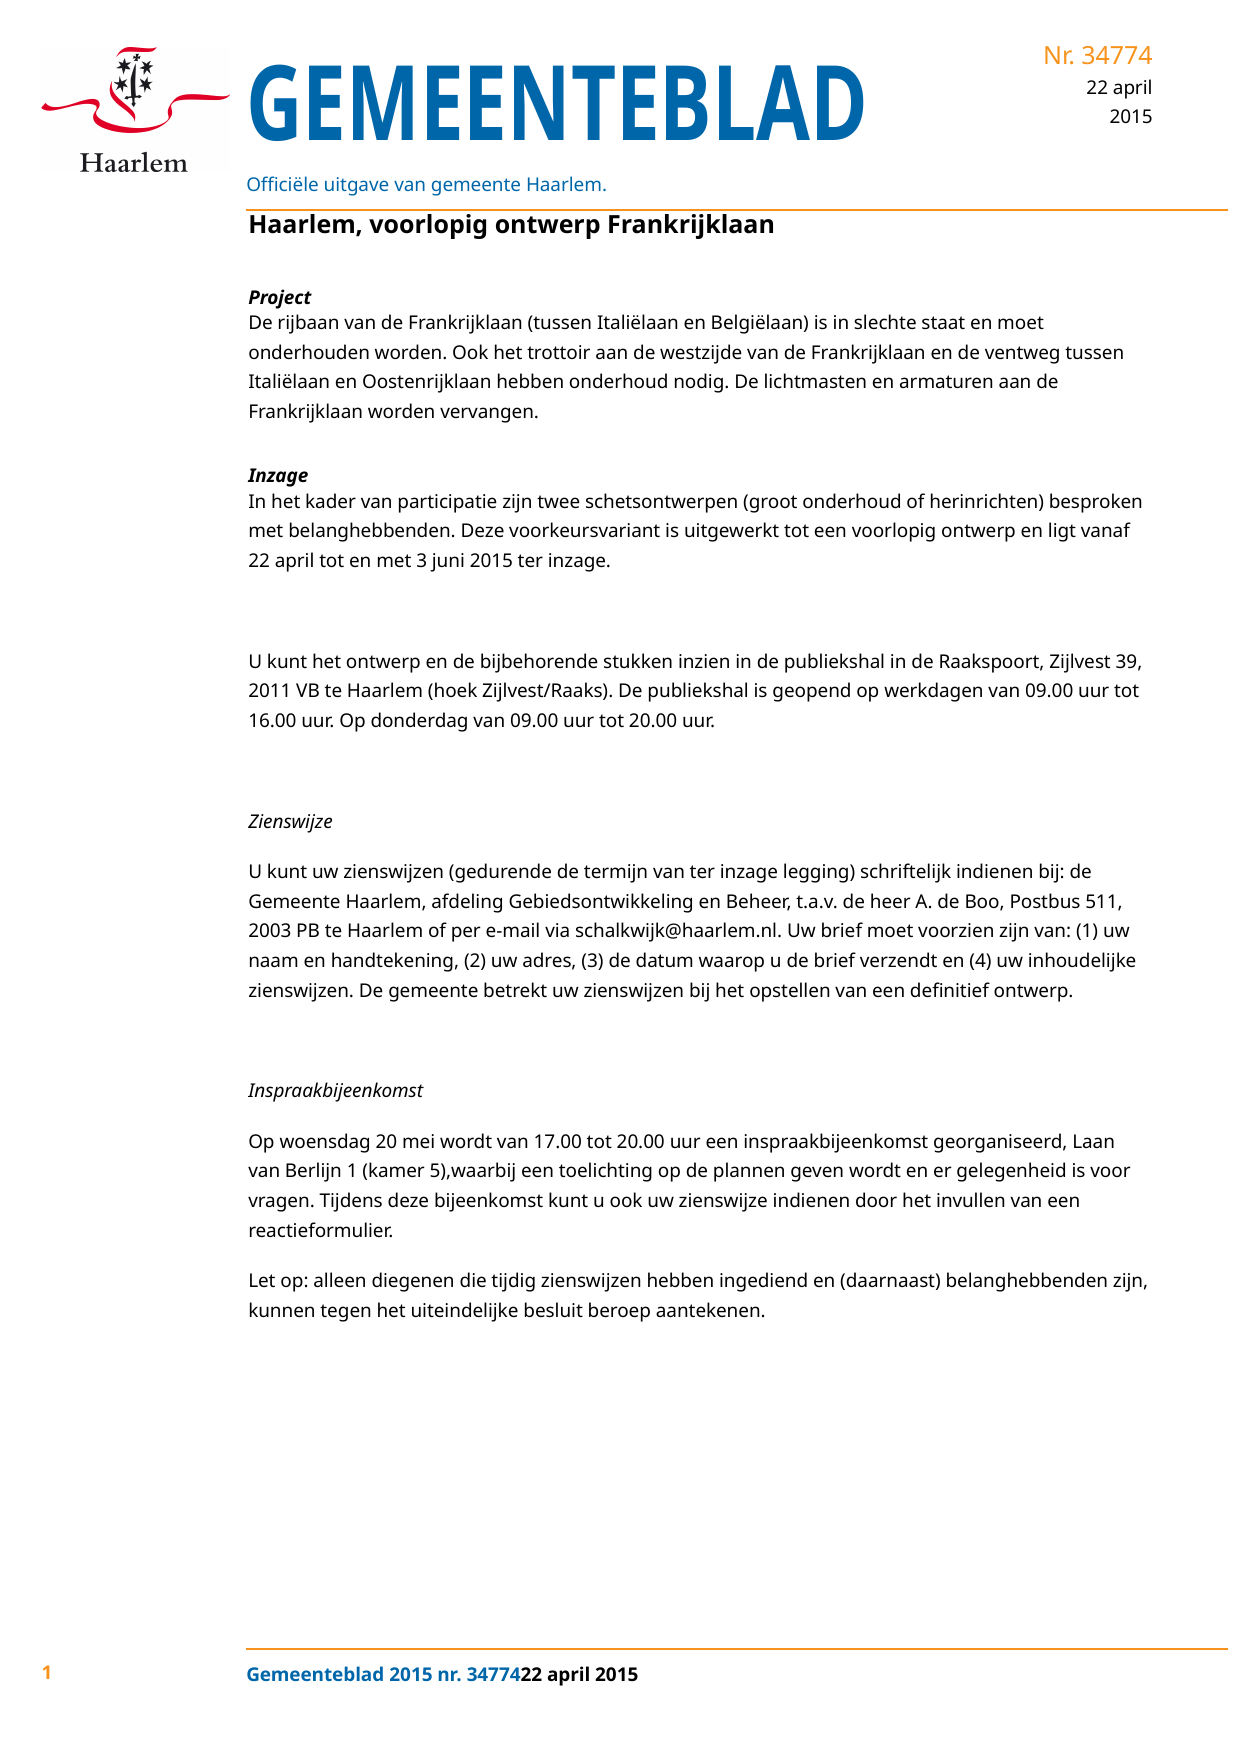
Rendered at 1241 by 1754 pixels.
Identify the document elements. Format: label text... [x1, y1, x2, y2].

text Inspraakbijeenkomst [248, 1078, 1152, 1103]
text U kunt het ontwerp en de bijbehorende stukken inzien in de publiekshal in de Raakspoort, Zijlvest 39, 2011 VB te Haarlem (hoek Zijlvest/Raaks). De publiekshal is geopend op werkdagen van 09.00 uur tot 16.00 uur. Op donderdag van 09.00 uur tot 20.00 uur. [248, 648, 1152, 733]
text Let op: alleen diegenen die tijdig zienswijzen hebben ingediend en (daarnaast) belanghebbenden zijn, kunnen tegen het uiteindelijke besluit beroep aantekenen. [248, 1267, 1152, 1322]
text Op woensdag 20 mei wordt van 17.00 tot 20.00 uur een inspraakbijeenkomst georganiseerd, Laan van Berlijn 1 (kamer 5),waarbij een toelichting op de plannen geven wordt en er gelegenheid is voor vragen. Tijdens deze bijeenkomst kunt u ook uw zienswijze indienen door het invullen van een reactieformulier. [248, 1128, 1152, 1242]
text De rijbaan van de Frankrijklaan (tussen Italiëlaan en Belgiëlaan) is in slechte staat en moet onderhouden worden. Ook het trottoir aan de westzijde van de Frankrijklaan en de ventweg tussen Italiëlaan en Oostenrijklaan hebben onderhoud nodig. De lichtmasten en armaturen aan de Frankrijklaan worden vervangen. [248, 309, 1152, 424]
text Inzage [248, 462, 1152, 488]
text Project [248, 284, 1152, 309]
text Haarlem, voorlopig ontwerp Frankrijklaan [248, 211, 1152, 241]
text In het kader van participatie zijn twee schetsontwerpen (groot onderhoud of herinrichten) besproken met belanghebbenden. Deze voorkeursvariant is uitgewerkt tot een voorlopig ontwerp en ligt vanaf 22 april tot en met 3 juni 2015 ter inzage. [248, 488, 1152, 573]
picture [41, 47, 231, 172]
text Zienswijze [248, 808, 1152, 834]
text U kunt uw zienswijzen (gedurende de termijn van ter inzage legging) schriftelijk indienen bij: de Gemeente Haarlem, afdeling Gebiedsontwikkeling en Beheer, t.a.v. de heer A. de Boo, Postbus 511, 2003 PB te Haarlem of per e-mail via schalkwijk@haarlem.nl. Uw brief moet voorzien zijn van: (1) uw naam en handtekening, (2) uw adres, (3) de datum waarop u de brief verzendt en (4) uw inhoudelijke zienswijzen. De gemeente betrekt uw zienswijzen bij het opstellen van een definitief ontwerp. [248, 858, 1152, 1002]
